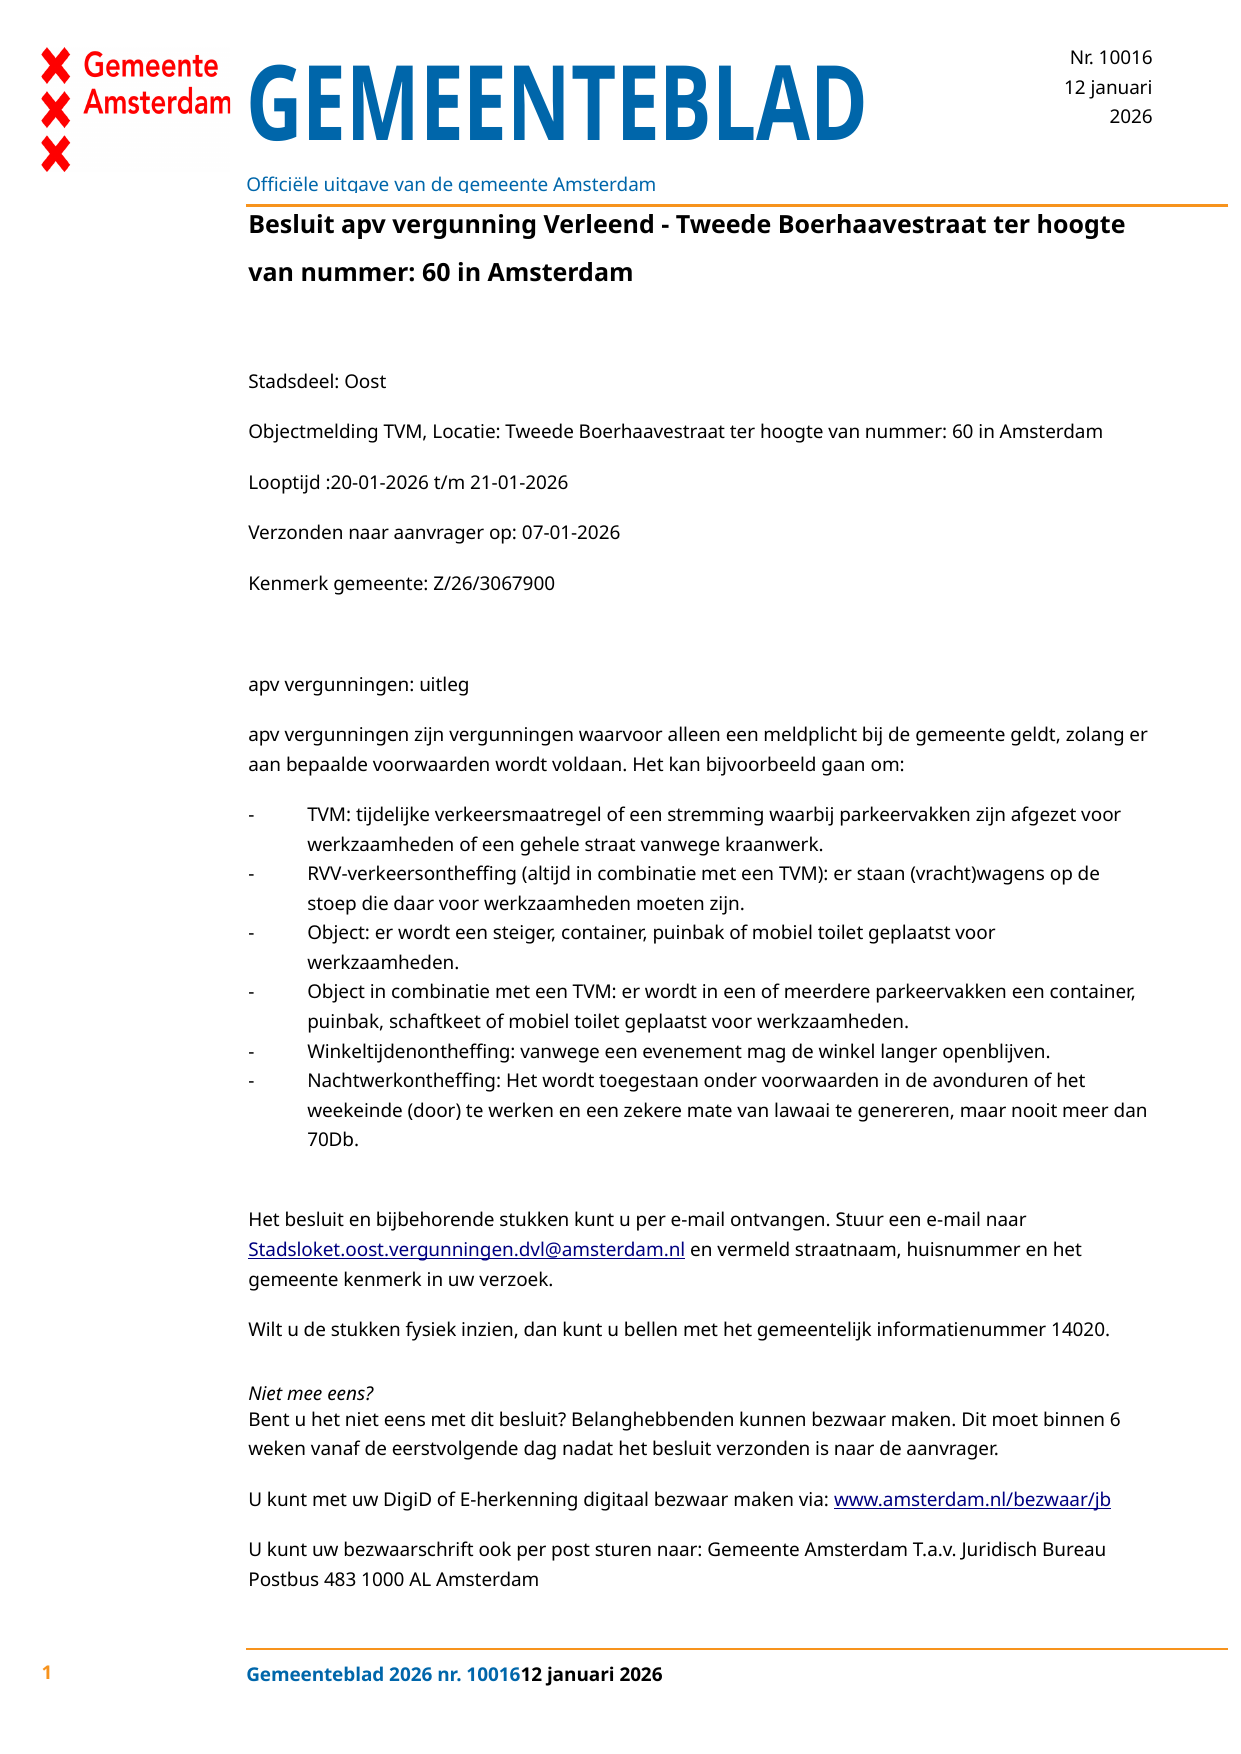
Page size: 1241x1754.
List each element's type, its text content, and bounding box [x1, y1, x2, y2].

text Kenmerk gemeente: Z/26/3067900 [248, 570, 1152, 596]
text U kunt met uw DigiD of E-herkenning digitaal bezwaar maken via: www.amsterdam.nl/bezwaar/jb [248, 1486, 1152, 1512]
text Niet mee eens? [248, 1380, 1152, 1406]
text Bent u het niet eens met dit besluit? Belanghebbenden kunnen bezwaar maken. Dit moet binnen 6 weken vanaf de eerstvolgende dag nadat het besluit verzonden is naar de aanvrager. [248, 1406, 1152, 1461]
text Objectmelding TVM, Locatie: Tweede Boerhaavestraat ter hoogte van nummer: 60 in Amsterdam [248, 419, 1152, 444]
list Object: er wordt een steiger, container, puinbak of mobiel toilet geplaatst voor werkzaamheden. [248, 919, 1152, 975]
text Het besluit en bijbehorende stukken kunt u per e-mail ontvangen. Stuur een e-mail naar Stadsloket.oost.vergunningen.dvl@amsterdam.nl en vermeld straatnaam, huisnummer en het gemeente kenmerk in uw verzoek. [248, 1207, 1152, 1292]
list TVM: tijdelijke verkeersmaatregel of een stremming waarbij parkeervakken zijn afgezet voor werkzaamheden of een gehele straat vanwege kraanwerk. [248, 801, 1152, 857]
text Verzonden naar aanvrager op: 07-01-2026 [248, 519, 1152, 545]
text Wilt u de stukken fysiek inzien, dan kunt u bellen met het gemeentelijk informatienummer 14020. [248, 1316, 1152, 1342]
text U kunt uw bezwaarschrift ook per post sturen naar: Gemeente Amsterdam T.a.v. Juridisch Bureau Postbus 483 1000 AL Amsterdam [248, 1536, 1152, 1592]
list Nachtwerkontheffing: Het wordt toegestaan onder voorwaarden in de avonduren of het weekeinde (door) te werken en een zekere mate van lawaai te genereren, maar nooit meer dan 70Db. [248, 1067, 1152, 1152]
text Besluit apv vergunning Verleend - Tweede Boerhaavestraat ter hoogte van nummer: 60 in Amsterdam [248, 207, 1152, 288]
list Winkeltijdenontheffing: vanwege een evenement mag de winkel langer openblijven. [248, 1038, 1152, 1064]
text apv vergunningen: uitleg [248, 671, 1152, 697]
picture [41, 47, 231, 172]
text apv vergunningen zijn vergunningen waarvoor alleen een meldplicht bij de gemeente geldt, zolang er aan bepaalde voorwaarden wordt voldaan. Het kan bijvoorbeeld gaan om: [248, 721, 1152, 777]
list RVV-verkeersontheffing (altijd in combinatie met een TVM): er staan (vracht)wagens op de stoep die daar voor werkzaamheden moeten zijn. [248, 860, 1152, 916]
list Object in combinatie met een TVM: er wordt in een of meerdere parkeervakken een container, puinbak, schaftkeet of mobiel toilet geplaatst voor werkzaamheden. [248, 979, 1152, 1034]
text Stadsdeel: Oost [248, 368, 1152, 394]
text Looptijd :20-01-2026 t/m 21-01-2026 [248, 469, 1152, 495]
